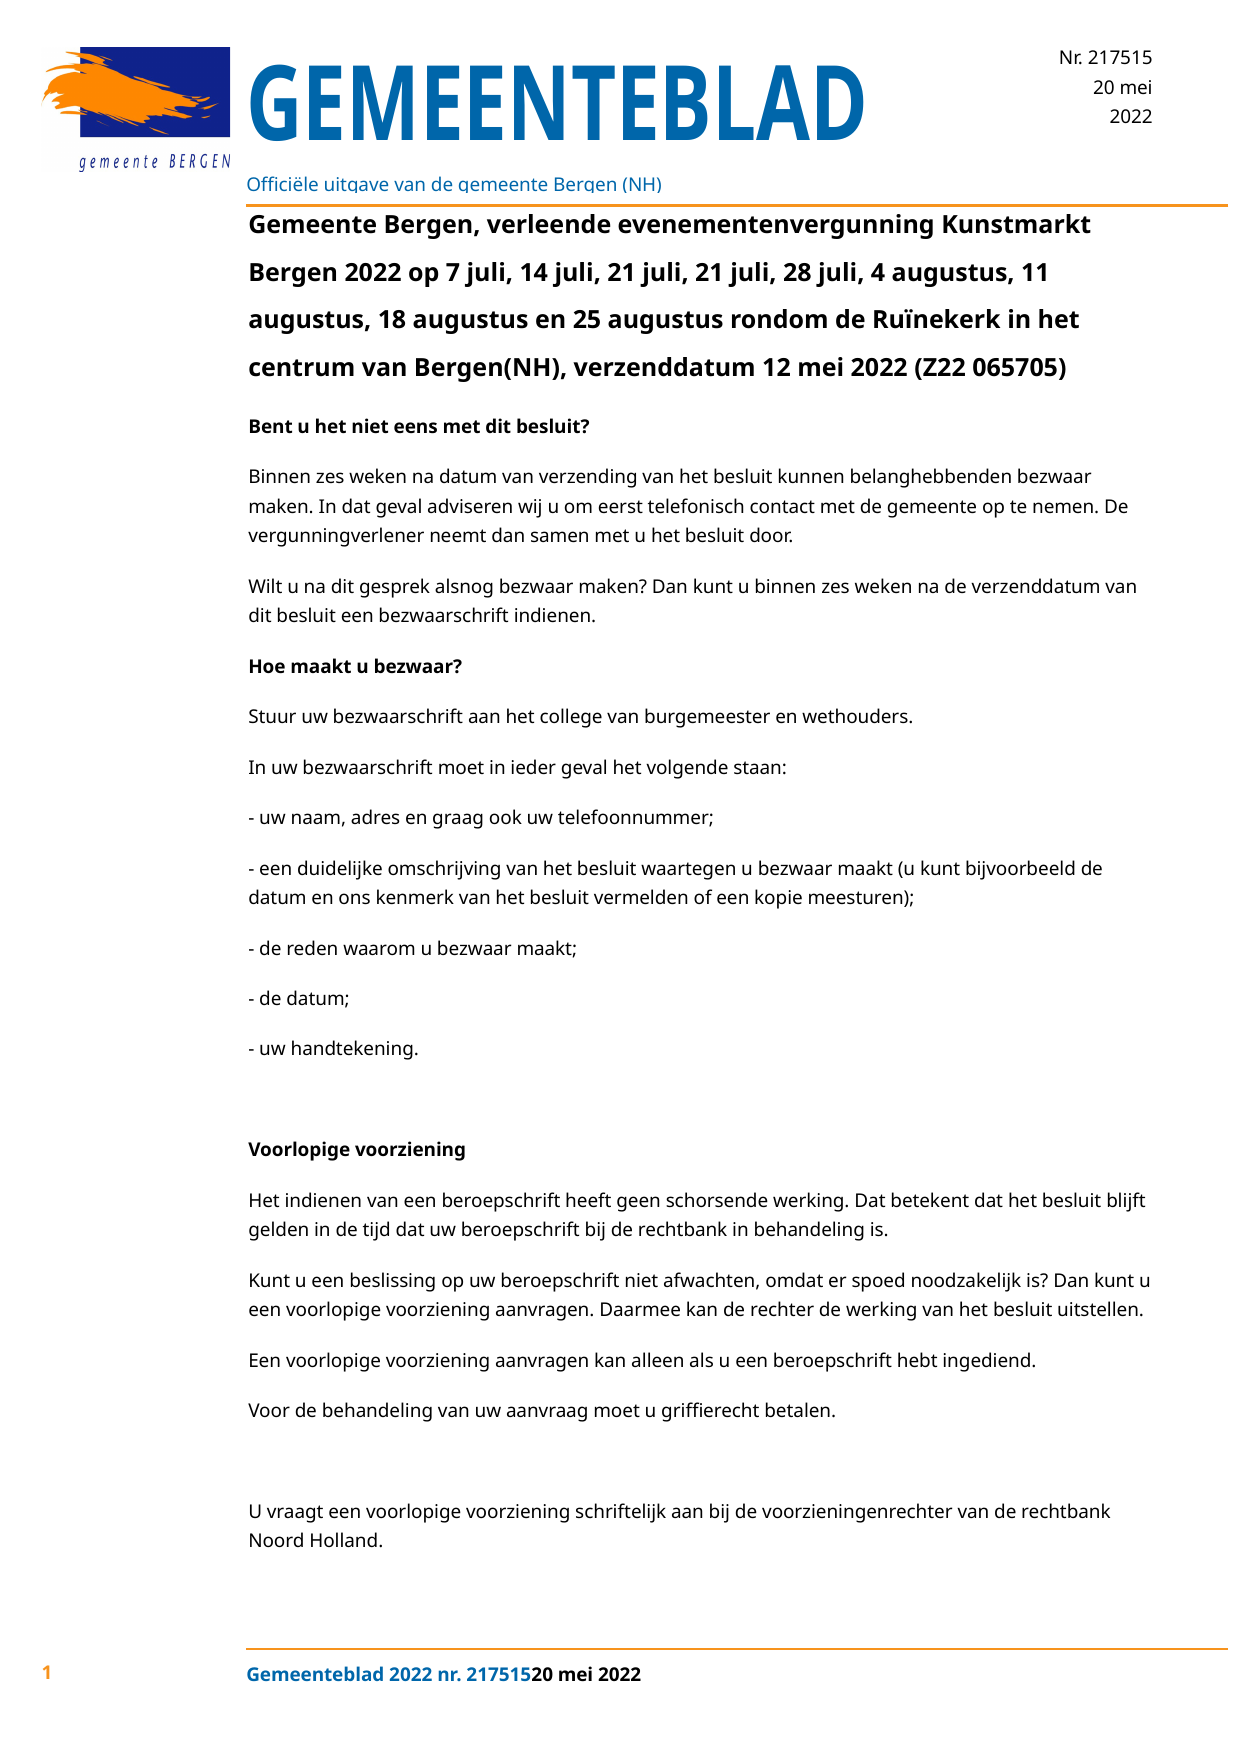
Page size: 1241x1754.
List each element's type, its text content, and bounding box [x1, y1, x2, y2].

text Gemeente Bergen, verleende evenementenvergunning Kunstmarkt Bergen 2022 op 7 juli, 14 juli, 21 juli, 21 juli, 28 juli, 4 augustus, 11 augustus, 18 augustus en 25 augustus rondom de Ruïnekerk in het centrum van Bergen(NH), verzenddatum 12 mei 2022 (Z22 065705) [248, 207, 1152, 384]
text Het indienen van een beroepschrift heeft geen schorsende werking. Dat betekent dat het besluit blijft gelden in de tijd dat uw beroepschrift bij de rechtbank in behandeling is. [248, 1187, 1152, 1242]
text U vraagt een voorlopige voorziening schriftelijk aan bij de voorzieningenrechter van de rechtbank Noord Holland. [248, 1498, 1152, 1553]
text In uw bezwaarschrift moet in ieder geval het volgende staan: [248, 754, 1152, 780]
text - een duidelijke omschrijving van het besluit waartegen u bezwaar maakt (u kunt bijvoorbeeld de datum en ons kenmerk van het besluit vermelden of een kopie meesturen); [248, 855, 1152, 910]
picture [41, 47, 231, 172]
text Stuur uw bezwaarschrift aan het college van burgemeester en wethouders. [248, 703, 1152, 729]
text Binnen zes weken na datum van verzending van het besluit kunnen belanghebbenden bezwaar maken. In dat geval adviseren wij u om eerst telefonisch contact met de gemeente op te nemen. De vergunningverlener neemt dan samen met u het besluit door. [248, 463, 1152, 548]
text Voor de behandeling van uw aanvraag moet u griffierecht betalen. [248, 1397, 1152, 1423]
text - de datum; [248, 985, 1152, 1011]
text - de reden waarom u bezwaar maakt; [248, 935, 1152, 961]
text Hoe maakt u bezwaar? [248, 653, 1152, 679]
text - uw naam, adres en graag ook uw telefoonnummer; [248, 804, 1152, 830]
text Kunt u een beslissing op uw beroepschrift niet afwachten, omdat er spoed noodzakelijk is? Dan kunt u een voorlopige voorziening aanvragen. Daarmee kan de rechter de werking van het besluit uitstellen. [248, 1267, 1152, 1322]
text - uw handtekening. [248, 1036, 1152, 1061]
text Bent u het niet eens met dit besluit? [248, 413, 1152, 439]
text Voorlopige voorziening [248, 1136, 1152, 1162]
text Een voorlopige voorziening aanvragen kan alleen als u een beroepschrift hebt ingediend. [248, 1347, 1152, 1373]
text Wilt u na dit gesprek alsnog bezwaar maken? Dan kunt u binnen zes weken na de verzenddatum van dit besluit een bezwaarschrift indienen. [248, 573, 1152, 628]
